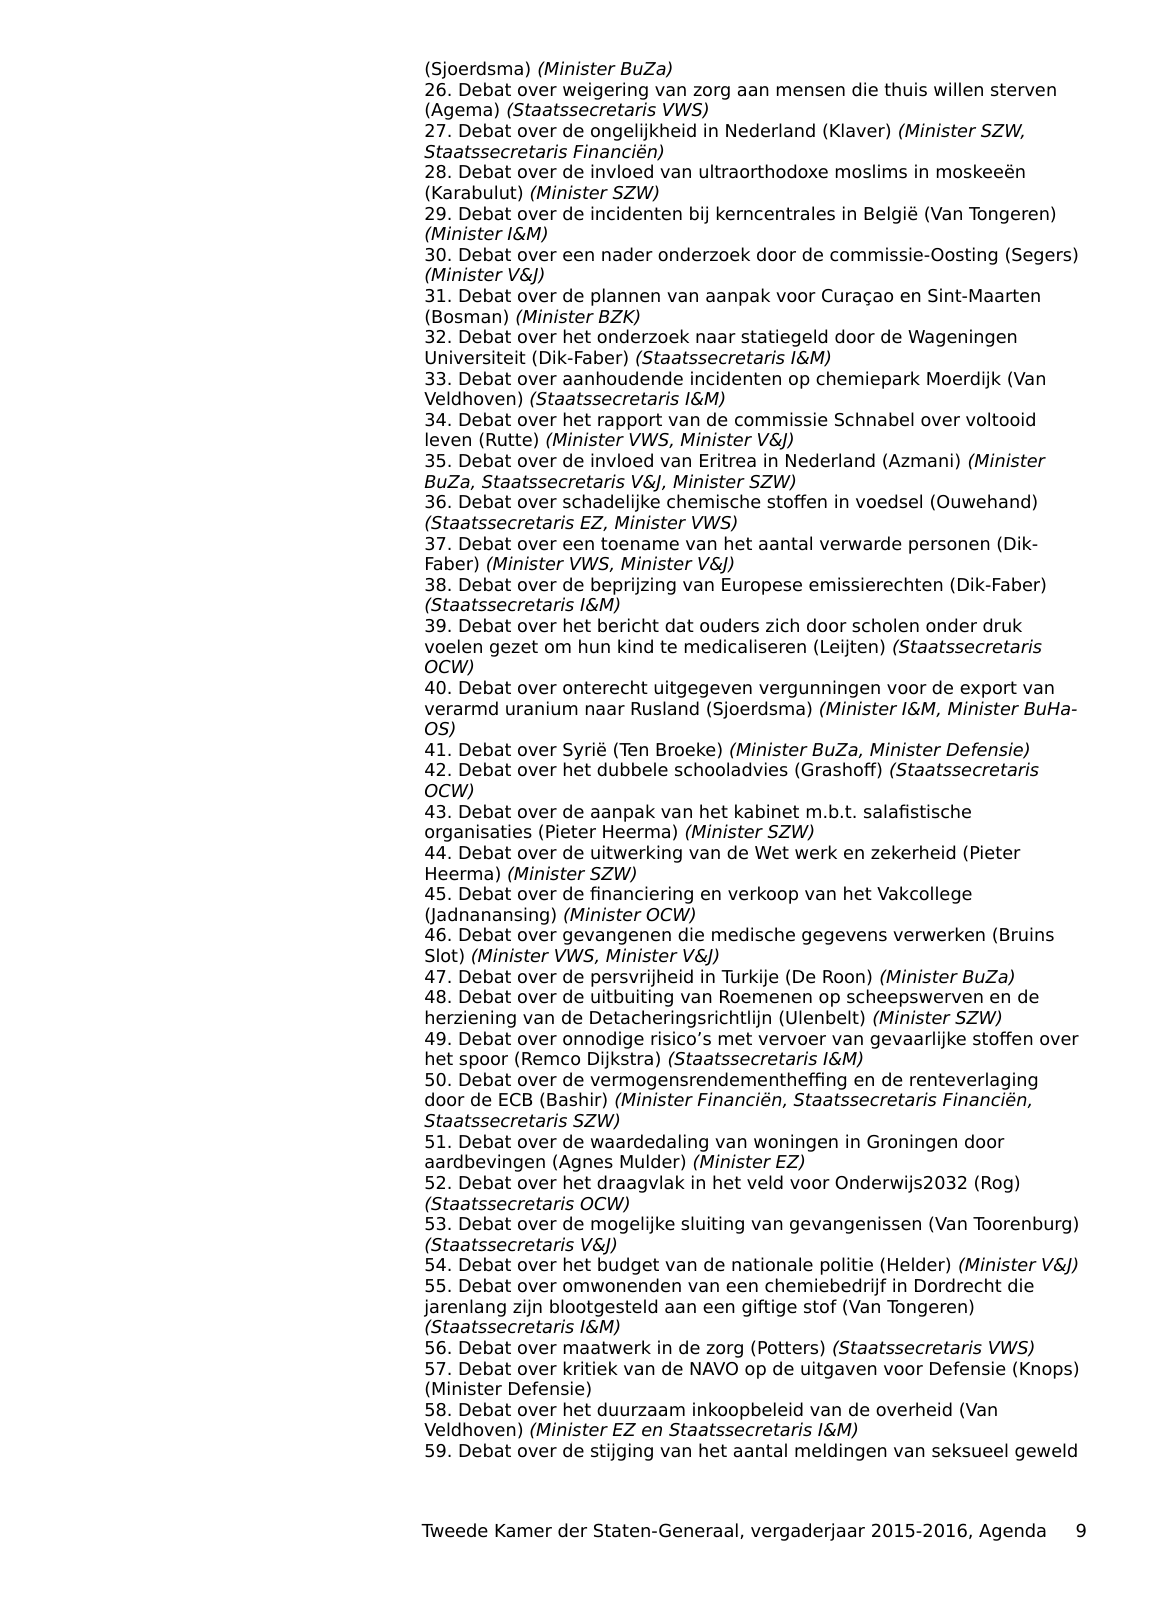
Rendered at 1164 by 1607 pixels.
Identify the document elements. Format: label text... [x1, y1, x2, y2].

table_cell [77, 1441, 401, 1462]
table_cell [401, 286, 418, 327]
table_cell 31. Debat over de plannen van aanpak voor Curaçao en Sint-Maarten (Bosman) (Minister BZK) [418, 286, 1087, 327]
table_cell [401, 492, 418, 533]
table_cell 43. Debat over de aanpak van het kabinet m.b.t. salafistische organisaties (Pieter Heerma) (Minister SZW) [418, 802, 1087, 843]
table_cell [77, 1132, 401, 1173]
table_cell [401, 678, 418, 740]
table_cell [401, 1173, 418, 1214]
table_cell [401, 967, 418, 987]
table_cell [77, 884, 401, 925]
table_cell 32. Debat over het onderzoek naar statiegeld door de Wageningen Universiteit (Dik-Faber) (Staatssecretaris I&M) [418, 327, 1087, 368]
table_cell [401, 760, 418, 802]
table_cell [77, 1338, 401, 1358]
table_cell [401, 1276, 418, 1338]
table_cell 36. Debat over schadelijke chemische stoffen in voedsel (Ouwehand) (Staatssecretaris EZ, Minister VWS) [418, 492, 1087, 533]
table_cell [77, 1029, 401, 1070]
table_cell [77, 1400, 401, 1441]
table_cell [401, 1132, 418, 1173]
table_cell 38. Debat over de beprijzing van Europese emissierechten (Dik-Faber) (Staatssecretaris I&M) [418, 575, 1087, 616]
table_cell [77, 678, 401, 740]
table_cell [401, 327, 418, 368]
table_cell [401, 1359, 418, 1400]
table_cell [401, 1070, 418, 1132]
table_cell [77, 245, 401, 286]
table_cell [401, 802, 418, 843]
table_cell [77, 80, 401, 121]
table_cell [77, 1255, 401, 1276]
table_cell 52. Debat over het draagvlak in het veld voor Onderwijs2032 (Rog) (Staatssecretaris OCW) [418, 1173, 1087, 1214]
table_cell 51. Debat over de waardedaling van woningen in Groningen door aardbevingen (Agnes Mulder) (Minister EZ) [418, 1132, 1087, 1173]
table_cell 28. Debat over de invloed van ultraorthodoxe moslims in moskeeën (Karabulut) (Minister SZW) [418, 162, 1087, 203]
table_cell [77, 1070, 401, 1132]
table_cell [77, 492, 401, 533]
table_cell 39. Debat over het bericht dat ouders zich door scholen onder druk voelen gezet om hun kind te medicaliseren (Leijten) (Staatssecretaris OCW) [418, 616, 1087, 678]
table_cell [77, 760, 401, 802]
table_cell 33. Debat over aanhoudende incidenten op chemiepark Moerdijk (Van Veldhoven) (Staatssecretaris I&M) [418, 369, 1087, 410]
table_cell [77, 534, 401, 575]
table_cell [77, 1214, 401, 1255]
table_cell 29. Debat over de incidenten bij kerncentrales in België (Van Tongeren) (Minister I&M) [418, 204, 1087, 245]
table_cell 42. Debat over het dubbele schooladvies (Grashoff) (Staatssecretaris OCW) [418, 760, 1087, 802]
table_cell 41. Debat over Syrië (Ten Broeke) (Minister BuZa, Minister Defensie) [418, 740, 1087, 760]
table_cell [401, 575, 418, 616]
table_cell [77, 451, 401, 492]
table_cell 56. Debat over maatwerk in de zorg (Potters) (Staatssecretaris VWS) [418, 1338, 1087, 1358]
table_cell [77, 1276, 401, 1338]
table_cell [77, 162, 401, 203]
table_cell [77, 925, 401, 967]
table_cell 49. Debat over onnodige risico’s met vervoer van gevaarlijke stoffen over het spoor (Remco Dijkstra) (Staatssecretaris I&M) [418, 1029, 1087, 1070]
table_cell [401, 987, 418, 1028]
table_cell 46. Debat over gevangenen die medische gegevens verwerken (Bruins Slot) (Minister VWS, Minister V&J) [418, 925, 1087, 967]
table_cell [77, 987, 401, 1028]
table_cell [77, 410, 401, 451]
table_cell [401, 1338, 418, 1358]
table_cell [401, 451, 418, 492]
table_cell 54. Debat over het budget van de nationale politie (Helder) (Minister V&J) [418, 1255, 1087, 1276]
table_cell [77, 843, 401, 884]
table_cell [401, 59, 418, 80]
table_cell [77, 616, 401, 678]
table_cell [401, 369, 418, 410]
table_cell [77, 1359, 401, 1400]
table_cell 45. Debat over de financiering en verkoop van het Vakcollege (Jadnanansing) (Minister OCW) [418, 884, 1087, 925]
table_cell 57. Debat over kritiek van de NAVO op de uitgaven voor Defensie (Knops) (Minister Defensie) [418, 1359, 1087, 1400]
table_cell [401, 925, 418, 967]
table_cell 30. Debat over een nader onderzoek door de commissie-Oosting (Segers) (Minister V&J) [418, 245, 1087, 286]
table_cell [77, 575, 401, 616]
table_cell [401, 1029, 418, 1070]
table_cell 48. Debat over de uitbuiting van Roemenen op scheepswerven en de herziening van de Detacheringsrichtlijn (Ulenbelt) (Minister SZW) [418, 987, 1087, 1028]
table_cell 44. Debat over de uitwerking van de Wet werk en zekerheid (Pieter Heerma) (Minister SZW) [418, 843, 1087, 884]
table_cell [77, 369, 401, 410]
table_cell [401, 1214, 418, 1255]
table_cell 26. Debat over weigering van zorg aan mensen die thuis willen sterven (Agema) (Staatssecretaris VWS) [418, 80, 1087, 121]
table_cell [77, 802, 401, 843]
table_cell [401, 616, 418, 678]
table_cell [401, 534, 418, 575]
table_cell [401, 740, 418, 760]
table_cell 55. Debat over omwonenden van een chemiebedrijf in Dordrecht die jarenlang zijn blootgesteld aan een giftige stof (Van Tongeren) (Staatssecretaris I&M) [418, 1276, 1087, 1338]
table_cell 58. Debat over het duurzaam inkoopbeleid van de overheid (Van Veldhoven) (Minister EZ en Staatssecretaris I&M) [418, 1400, 1087, 1441]
table_cell 35. Debat over de invloed van Eritrea in Nederland (Azmani) (Minister BuZa, Staatssecretaris V&J, Minister SZW) [418, 451, 1087, 492]
table_cell [77, 204, 401, 245]
table_cell [401, 1400, 418, 1441]
table_cell [77, 327, 401, 368]
table_cell (Sjoerdsma) (Minister BuZa) [418, 59, 1087, 80]
table_cell [401, 245, 418, 286]
table_cell [401, 884, 418, 925]
table_cell [77, 740, 401, 760]
table_cell [401, 410, 418, 451]
table_cell [401, 1441, 418, 1462]
table_cell 40. Debat over onterecht uitgegeven vergunningen voor de export van verarmd uranium naar Rusland (Sjoerdsma) (Minister I&M, Minister BuHa-OS) [418, 678, 1087, 740]
table_cell [77, 967, 401, 987]
table_cell [77, 59, 401, 80]
table_cell 37. Debat over een toename van het aantal verwarde personen (Dik-Faber) (Minister VWS, Minister V&J) [418, 534, 1087, 575]
table_cell [401, 204, 418, 245]
table_cell [77, 1173, 401, 1214]
table_cell [77, 286, 401, 327]
table_cell [401, 162, 418, 203]
table_cell 59. Debat over de stijging van het aantal meldingen van seksueel geweld [418, 1441, 1087, 1462]
table_cell 34. Debat over het rapport van de commissie Schnabel over voltooid leven (Rutte) (Minister VWS, Minister V&J) [418, 410, 1087, 451]
table_cell 50. Debat over de vermogensrendementheffing en de renteverlaging door de ECB (Bashir) (Minister Financiën, Staatssecretaris Financiën, Staatssecretaris SZW) [418, 1070, 1087, 1132]
table_cell [401, 80, 418, 121]
table_cell [401, 1255, 418, 1276]
table_cell [77, 121, 401, 162]
table_cell [401, 121, 418, 162]
table_cell 53. Debat over de mogelijke sluiting van gevangenissen (Van Toorenburg) (Staatssecretaris V&J) [418, 1214, 1087, 1255]
table_cell [401, 843, 418, 884]
table_cell 47. Debat over de persvrijheid in Turkije (De Roon) (Minister BuZa) [418, 967, 1087, 987]
table_cell 27. Debat over de ongelijkheid in Nederland (Klaver) (Minister SZW, Staatssecretaris Financiën) [418, 121, 1087, 162]
